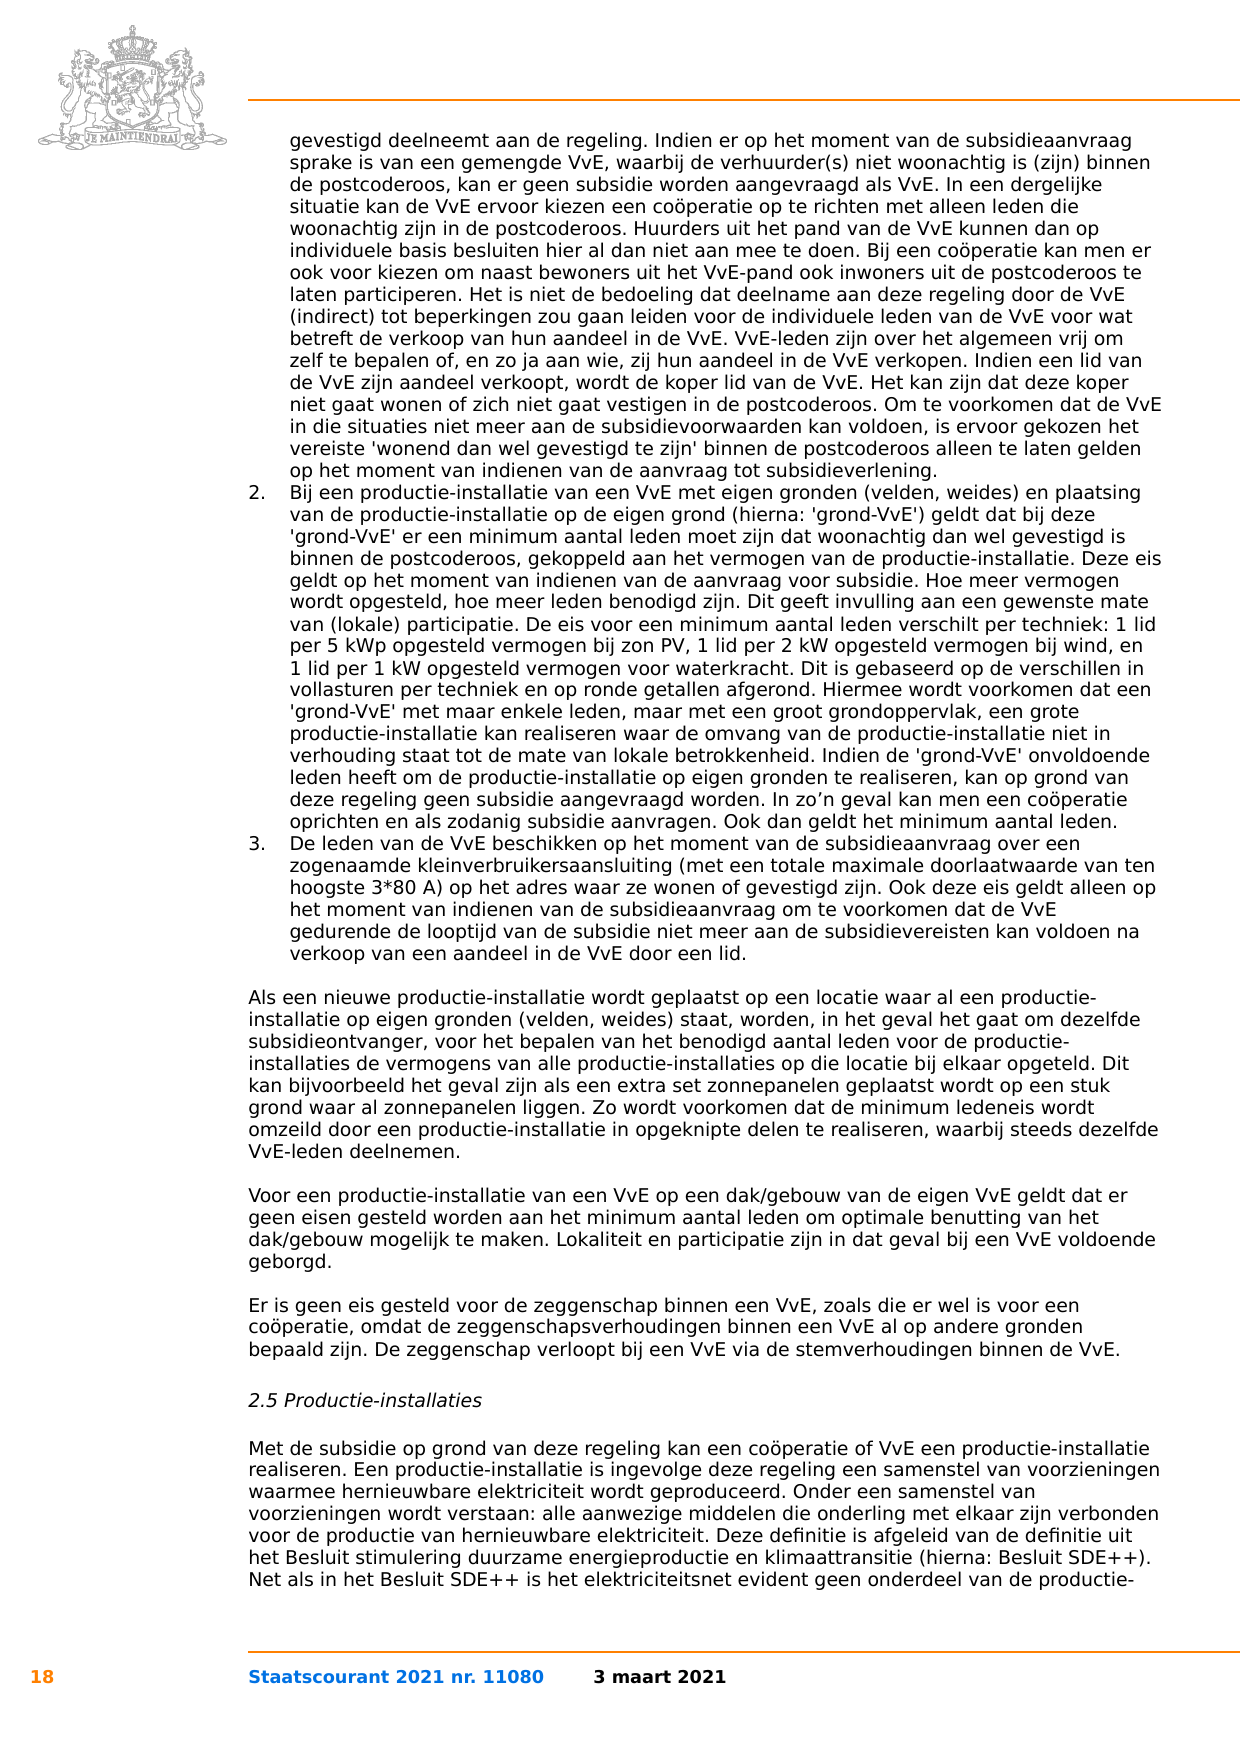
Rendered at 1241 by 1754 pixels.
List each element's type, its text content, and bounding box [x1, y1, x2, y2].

text Er is geen eis gesteld voor de zeggenschap binnen een VvE, zoals die er wel is voor een coöperatie, omdat de zeggenschapsverhoudingen binnen een VvE al op andere gronden bepaald zijn. De zeggenschap verloopt bij een VvE via de stemverhoudingen binnen de VvE. [248, 1294, 1163, 1360]
text Voor een productie-installatie van een VvE op een dak/gebouw van de eigen VvE geldt dat er geen eisen gesteld worden aan het minimum aantal leden om optimale benutting van het dak/gebouw mogelijk te maken. Lokaliteit en participatie zijn in dat geval bij een VvE voldoende geborgd. [248, 1185, 1163, 1273]
subtitle 2.5 Productie-installaties [248, 1390, 1163, 1412]
text gevestigd deelneemt aan de regeling. Indien er op het moment van de subsidieaanvraag sprake is van een gemengde VvE, waarbij de verhuurder(s) niet woonachtig is (zijn) binnen de postcoderoos, kan er geen subsidie worden aangevraagd als VvE. In een dergelijke situatie kan de VvE ervoor kiezen een coöperatie op te richten met alleen leden die woonachtig zijn in de postcoderoos. Huurders uit het pand van de VvE kunnen dan op individuele basis besluiten hier al dan niet aan mee te doen. Bij een coöperatie kan men er ook voor kiezen om naast bewoners uit het VvE-pand ook inwoners uit de postcoderoos te laten participeren. Het is niet de bedoeling dat deelname aan deze regeling door de VvE (indirect) tot beperkingen zou gaan leiden voor de individuele leden van de VvE voor wat betreft de verkoop van hun aandeel in de VvE. VvE-leden zijn over het algemeen vrij om zelf te bepalen of, en zo ja aan wie, zij hun aandeel in de VvE verkopen. Indien een lid van de VvE zijn aandeel verkoopt, wordt de koper lid van de VvE. Het kan zijn dat deze koper niet gaat wonen of zich niet gaat vestigen in de postcoderoos. Om te voorkomen dat de VvE in die situaties niet meer aan de subsidievoorwaarden kan voldoen, is ervoor gekozen het vereiste 'wonend dan wel gevestigd te zijn' binnen de postcoderoos alleen te laten gelden op het moment van indienen van de aanvraag tot subsidieverlening. [248, 130, 1163, 482]
text 2. Bij een productie-installatie van een VvE met eigen gronden (velden, weides) en plaatsing van de productie-installatie op de eigen grond (hierna: 'grond-VvE') geldt dat bij deze 'grond-VvE' er een minimum aantal leden moet zijn dat woonachtig dan wel gevestigd is binnen de postcoderoos, gekoppeld aan het vermogen van de productie-installatie. Deze eis geldt op het moment van indienen van de aanvraag voor subsidie. Hoe meer vermogen wordt opgesteld, hoe meer leden benodigd zijn. Dit geeft invulling aan een gewenste mate van (lokale) participatie. De eis voor een minimum aantal leden verschilt per techniek: 1 lid per 5 kWp opgesteld vermogen bij zon PV, 1 lid per 2 kW opgesteld vermogen bij wind, en 1 lid per 1 kW opgesteld vermogen voor waterkracht. Dit is gebaseerd op de verschillen in vollasturen per techniek en op ronde getallen afgerond. Hiermee wordt voorkomen dat een 'grond-VvE' met maar enkele leden, maar met een groot grondoppervlak, een grote productie-installatie kan realiseren waar de omvang van de productie-installatie niet in verhouding staat tot de mate van lokale betrokkenheid. Indien de 'grond-VvE' onvoldoende leden heeft om de productie-installatie op eigen gronden te realiseren, kan op grond van deze regeling geen subsidie aangevraagd worden. In zo’n geval kan men een coöperatie oprichten en als zodanig subsidie aanvragen. Ook dan geldt het minimum aantal leden. [248, 482, 1163, 833]
picture [38, 25, 227, 150]
text 3. De leden van de VvE beschikken op het moment van de subsidieaanvraag over een zogenaamde kleinverbruikersaansluiting (met een totale maximale doorlaatwaarde van ten hoogste 3*80 A) op het adres waar ze wonen of gevestigd zijn. Ook deze eis geldt alleen op het moment van indienen van de subsidieaanvraag om te voorkomen dat de VvE gedurende de looptijd van de subsidie niet meer aan de subsidievereisten kan voldoen na verkoop van een aandeel in de VvE door een lid. [248, 833, 1163, 965]
text Als een nieuwe productie-installatie wordt geplaatst op een locatie waar al een productie-installatie op eigen gronden (velden, weides) staat, worden, in het geval het gaat om dezelfde subsidieontvanger, voor het bepalen van het benodigd aantal leden voor de productie-installaties de vermogens van alle productie-installaties op die locatie bij elkaar opgeteld. Dit kan bijvoorbeeld het geval zijn als een extra set zonnepanelen geplaatst wordt op een stuk grond waar al zonnepanelen liggen. Zo wordt voorkomen dat de minimum ledeneis wordt omzeild door een productie-installatie in opgeknipte delen te realiseren, waarbij steeds dezelfde VvE-leden deelnemen. [248, 987, 1163, 1163]
text Met de subsidie op grond van deze regeling kan een coöperatie of VvE een productie-installatie realiseren. Een productie-installatie is ingevolge deze regeling een samenstel van voorzieningen waarmee hernieuwbare elektriciteit wordt geproduceerd. Onder een samenstel van voorzieningen wordt verstaan: alle aanwezige middelen die onderling met elkaar zijn verbonden voor de productie van hernieuwbare elektriciteit. Deze definitie is afgeleid van de definitie uit het Besluit stimulering duurzame energieproductie en klimaattransitie (hierna: Besluit SDE++). Net als in het Besluit SDE++ is het elektriciteitsnet evident geen onderdeel van de productie- [248, 1437, 1163, 1591]
